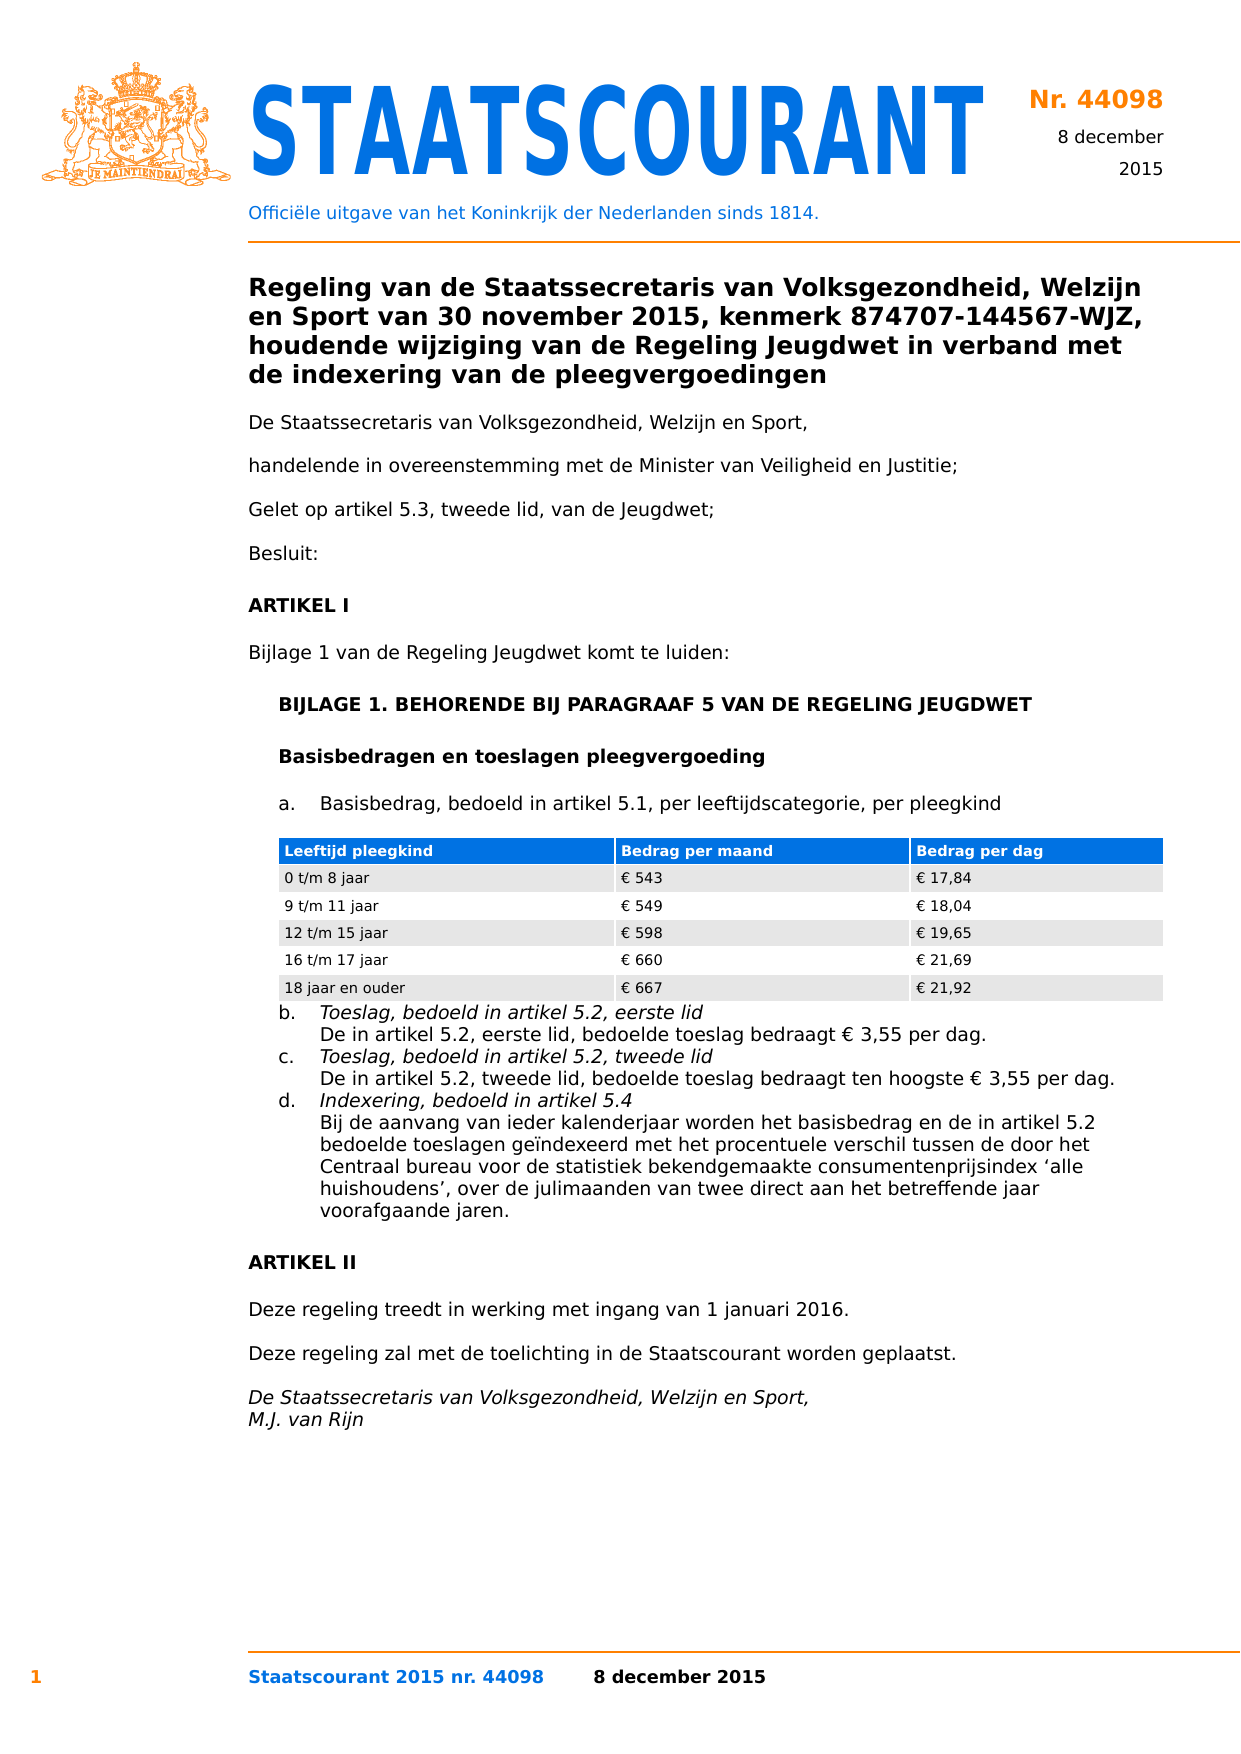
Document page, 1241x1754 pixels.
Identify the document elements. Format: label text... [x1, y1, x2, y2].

table_header Nr. 44098 [998, 62, 1240, 121]
table_cell 12 t/m 15 jaar [279, 920, 614, 946]
picture [41, 62, 231, 186]
table_cell € 667 [616, 975, 909, 1001]
table_cell € 17,84 [911, 865, 1163, 892]
table_cell 18 jaar en ouder [279, 975, 614, 1001]
text Besluit: [248, 543, 1163, 565]
table_cell 2015 [998, 153, 1240, 203]
text c. Toeslag, bedoeld in artikel 5.2, tweede lid [278, 1046, 1163, 1068]
text Gelet op artikel 5.3, tweede lid, van de Jeugdwet; [248, 499, 1163, 521]
table_cell 16 t/m 17 jaar [279, 948, 614, 974]
table_header Bedrag per dag [911, 838, 1163, 864]
text handelende in overeenstemming met de Minister van Veiligheid en Justitie; [248, 455, 1163, 477]
text De Staatssecretaris van Volksgezondheid, Welzijn en Sport, M.J. van Rijn [248, 1387, 1163, 1431]
subtitle ARTIKEL II [248, 1252, 1163, 1274]
table_cell € 19,65 [911, 920, 1163, 946]
table_cell 8 december [998, 121, 1240, 153]
text Deze regeling treedt in werking met ingang van 1 januari 2016. [248, 1299, 1163, 1321]
table_cell Officiële uitgave van het Koninkrijk der Nederlanden sinds 1814. [248, 203, 1240, 241]
text Bij de aanvang van ieder kalenderjaar worden het basisbedrag en de in artikel 5.2 bedoelde toeslagen geïndexeerd met het procentuele verschil tussen de door het Centraal bureau voor de statistiek bekendgemaakte consumentenprijsindex ‘alle huishoudens’, over de julimaanden van twee direct aan het betreffende jaar voorafgaande jaren. [319, 1112, 1163, 1222]
table_cell € 549 [616, 893, 909, 919]
table_cell € 18,04 [911, 893, 1163, 919]
table_cell € 21,69 [911, 948, 1163, 974]
table_header Bedrag per maand [616, 838, 909, 864]
subtitle Basisbedragen en toeslagen pleegvergoeding [278, 746, 1163, 768]
subtitle BIJLAGE 1. BEHORENDE BIJ PARAGRAAF 5 VAN DE REGELING JEUGDWET [278, 694, 1163, 716]
text b. Toeslag, bedoeld in artikel 5.2, eerste lid [278, 1002, 1163, 1024]
table_cell € 21,92 [911, 975, 1163, 1001]
text Bijlage 1 van de Regeling Jeugdwet komt te luiden: [248, 642, 1163, 664]
table_cell € 598 [616, 920, 909, 946]
text a. Basisbedrag, bedoeld in artikel 5.1, per leeftijdscategorie, per pleegkind [278, 793, 1163, 815]
text De in artikel 5.2, eerste lid, bedoelde toeslag bedraagt € 3,55 per dag. [319, 1024, 1163, 1046]
table_cell 0 t/m 8 jaar [279, 865, 614, 892]
table_header STAATSCOURANT [248, 62, 998, 203]
table_cell 9 t/m 11 jaar [279, 893, 614, 919]
text De Staatssecretaris van Volksgezondheid, Welzijn en Sport, [248, 412, 1163, 433]
text Deze regeling zal met de toelichting in de Staatscourant worden geplaatst. [248, 1343, 1163, 1365]
subtitle Regeling van de Staatssecretaris van Volksgezondheid, Welzijn en Sport van 30 november 2015, kenmerk 874707-144567-WJZ, houdende wijziging van de Regeling Jeugdwet in verband met de indexering van de pleegvergoedingen [248, 273, 1163, 390]
table_cell € 543 [616, 865, 909, 892]
text De in artikel 5.2, tweede lid, bedoelde toeslag bedraagt ten hoogste € 3,55 per dag. [319, 1068, 1163, 1090]
subtitle ARTIKEL I [248, 595, 1163, 617]
table_header Leeftijd pleegkind [279, 838, 614, 864]
text d. Indexering, bedoeld in artikel 5.4 [278, 1090, 1163, 1112]
table_cell € 660 [616, 948, 909, 974]
table_header [25, 62, 248, 241]
